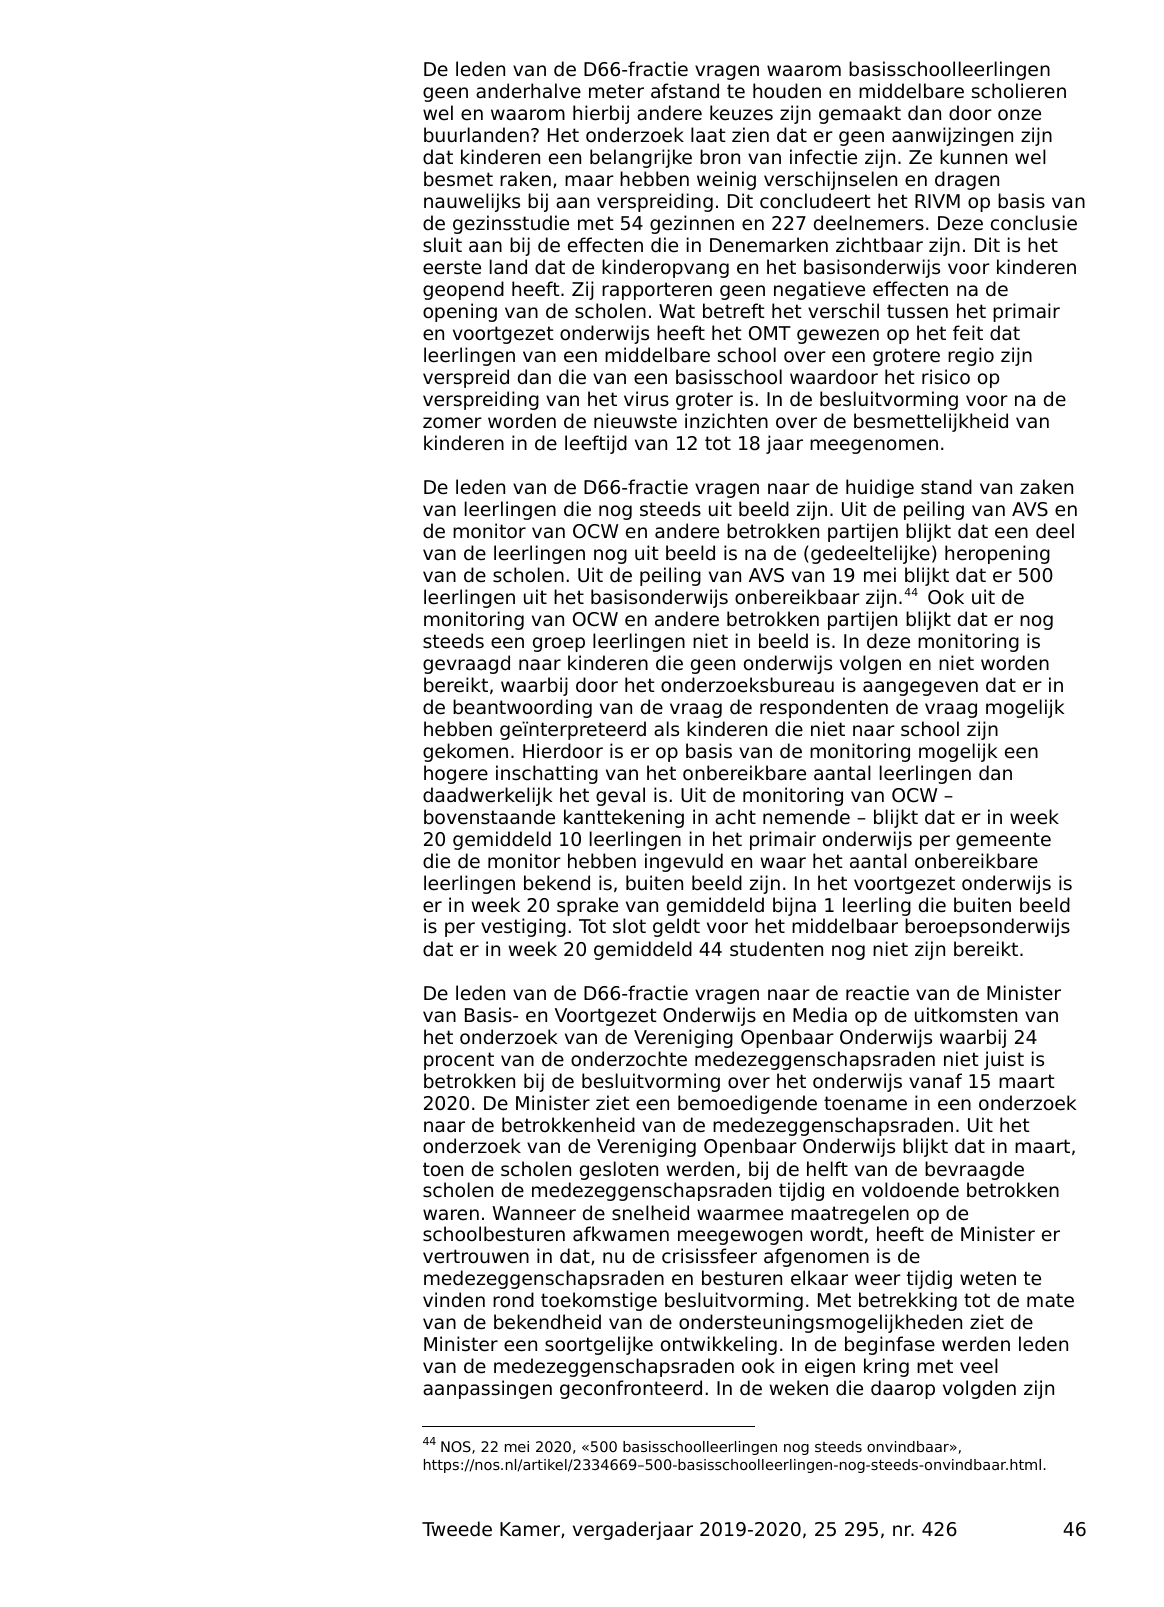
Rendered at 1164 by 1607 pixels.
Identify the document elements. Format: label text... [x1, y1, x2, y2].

text NOS, 22 mei 2020, «500 basisschoolleerlingen nog steeds onvindbaar», [422, 1435, 1087, 1457]
text https://nos.nl/artikel/2334669–500-basisschoolleerlingen-nog-steeds-onvindbaar.html. [422, 1457, 1087, 1474]
text De leden van de D66-fractie vragen waarom basisschoolleerlingen geen anderhalve meter afstand te houden en middelbare scholieren wel en waarom hierbij andere keuzes zijn gemaakt dan door onze buurlanden? Het onderzoek laat zien dat er geen aanwijzingen zijn dat kinderen een belangrijke bron van infectie zijn. Ze kunnen wel besmet raken, maar hebben weinig verschijnselen en dragen nauwelijks bij aan verspreiding. Dit concludeert het RIVM op basis van de gezinsstudie met 54 gezinnen en 227 deelnemers. Deze conclusie sluit aan bij de effecten die in Denemarken zichtbaar zijn. Dit is het eerste land dat de kinderopvang en het basisonderwijs voor kinderen geopend heeft. Zij rapporteren geen negatieve effecten na de opening van de scholen. Wat betreft het verschil tussen het primair en voortgezet onderwijs heeft het OMT gewezen op het feit dat leerlingen van een middelbare school over een grotere regio zijn verspreid dan die van een basisschool waardoor het risico op verspreiding van het virus groter is. In de besluitvorming voor na de zomer worden de nieuwste inzichten over de besmettelijkheid van kinderen in de leeftijd van 12 tot 18 jaar meegenomen. [422, 59, 1087, 455]
text De leden van de D66-fractie vragen naar de reactie van de Minister van Basis- en Voortgezet Onderwijs en Media op de uitkomsten van het onderzoek van de Vereniging Openbaar Onderwijs waarbij 24 procent van de onderzochte medezeggenschapsraden niet juist is betrokken bij de besluitvorming over het onderwijs vanaf 15 maart 2020. De Minister ziet een bemoedigende toename in een onderzoek naar de betrokkenheid van de medezeggenschapsraden. Uit het onderzoek van de Vereniging Openbaar Onderwijs blijkt dat in maart, toen de scholen gesloten werden, bij de helft van de bevraagde scholen de medezeggenschapsraden tijdig en voldoende betrokken waren. Wanneer de snelheid waarmee maatregelen op de schoolbesturen afkwamen meegewogen wordt, heeft de Minister er vertrouwen in dat, nu de crisissfeer afgenomen is de medezeggenschapsraden en besturen elkaar weer tijdig weten te vinden rond toekomstige besluitvorming. Met betrekking tot de mate van de bekendheid van de ondersteuningsmogelijkheden ziet de Minister een soortgelijke ontwikkeling. In de beginfase werden leden van de medezeggenschapsraden ook in eigen kring met veel aanpassingen geconfronteerd. In de weken die daarop volgden zijn [422, 983, 1087, 1400]
text De leden van de D66-fractie vragen naar de huidige stand van zaken van leerlingen die nog steeds uit beeld zijn. Uit de peiling van AVS en de monitor van OCW en andere betrokken partijen blijkt dat een deel van de leerlingen nog uit beeld is na de (gedeeltelijke) heropening van de scholen. Uit de peiling van AVS van 19 mei blijkt dat er 500 leerlingen uit het basisonderwijs onbereikbaar zijn. Ook uit de monitoring van OCW en andere betrokken partijen blijkt dat er nog steeds een groep leerlingen niet in beeld is. In deze monitoring is gevraagd naar kinderen die geen onderwijs volgen en niet worden bereikt, waarbij door het onderzoeksbureau is aangegeven dat er in de beantwoording van de vraag de respondenten de vraag mogelijk hebben geïnterpreteerd als kinderen die niet naar school zijn gekomen. Hierdoor is er op basis van de monitoring mogelijk een hogere inschatting van het onbereikbare aantal leerlingen dan daadwerkelijk het geval is. Uit de monitoring van OCW – bovenstaande kanttekening in acht nemende – blijkt dat er in week 20 gemiddeld 10 leerlingen in het primair onderwijs per gemeente die de monitor hebben ingevuld en waar het aantal onbereikbare leerlingen bekend is, buiten beeld zijn. In het voortgezet onderwijs is er in week 20 sprake van gemiddeld bijna 1 leerling die buiten beeld is per vestiging. Tot slot geldt voor het middelbaar beroepsonderwijs dat er in week 20 gemiddeld 44 studenten nog niet zijn bereikt. [422, 477, 1087, 960]
